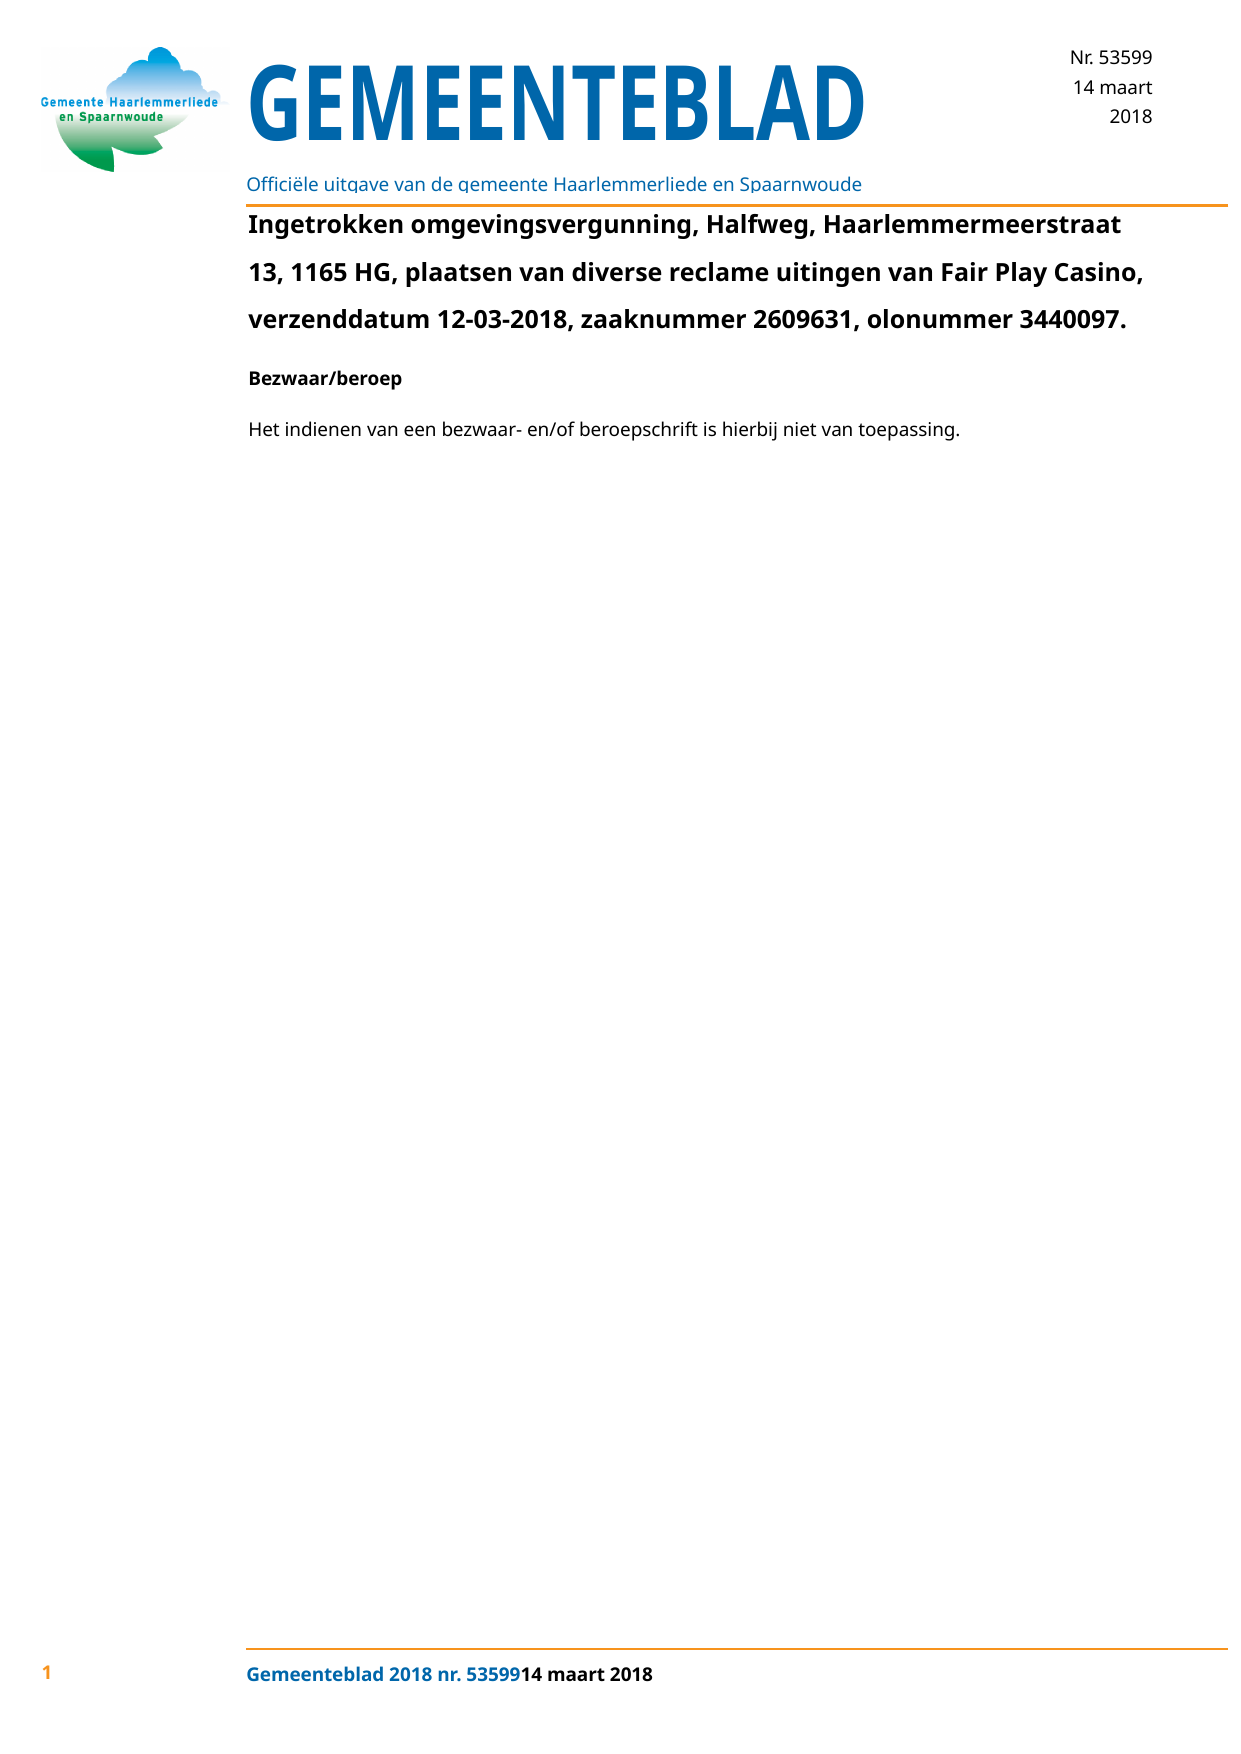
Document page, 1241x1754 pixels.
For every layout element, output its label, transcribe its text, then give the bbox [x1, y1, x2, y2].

text Bezwaar/beroep [248, 366, 1152, 391]
text Het indienen van een bezwaar- en/of beroepschrift is hierbij niet van toepassing. [248, 416, 1152, 442]
text Ingetrokken omgevingsvergunning, Halfweg, Haarlemmermeerstraat 13, 1165 HG, plaatsen van diverse reclame uitingen van Fair Play Casino, verzenddatum 12-03-2018, zaaknummer 2609631, olonummer 3440097. [248, 207, 1152, 336]
picture [41, 47, 231, 172]
